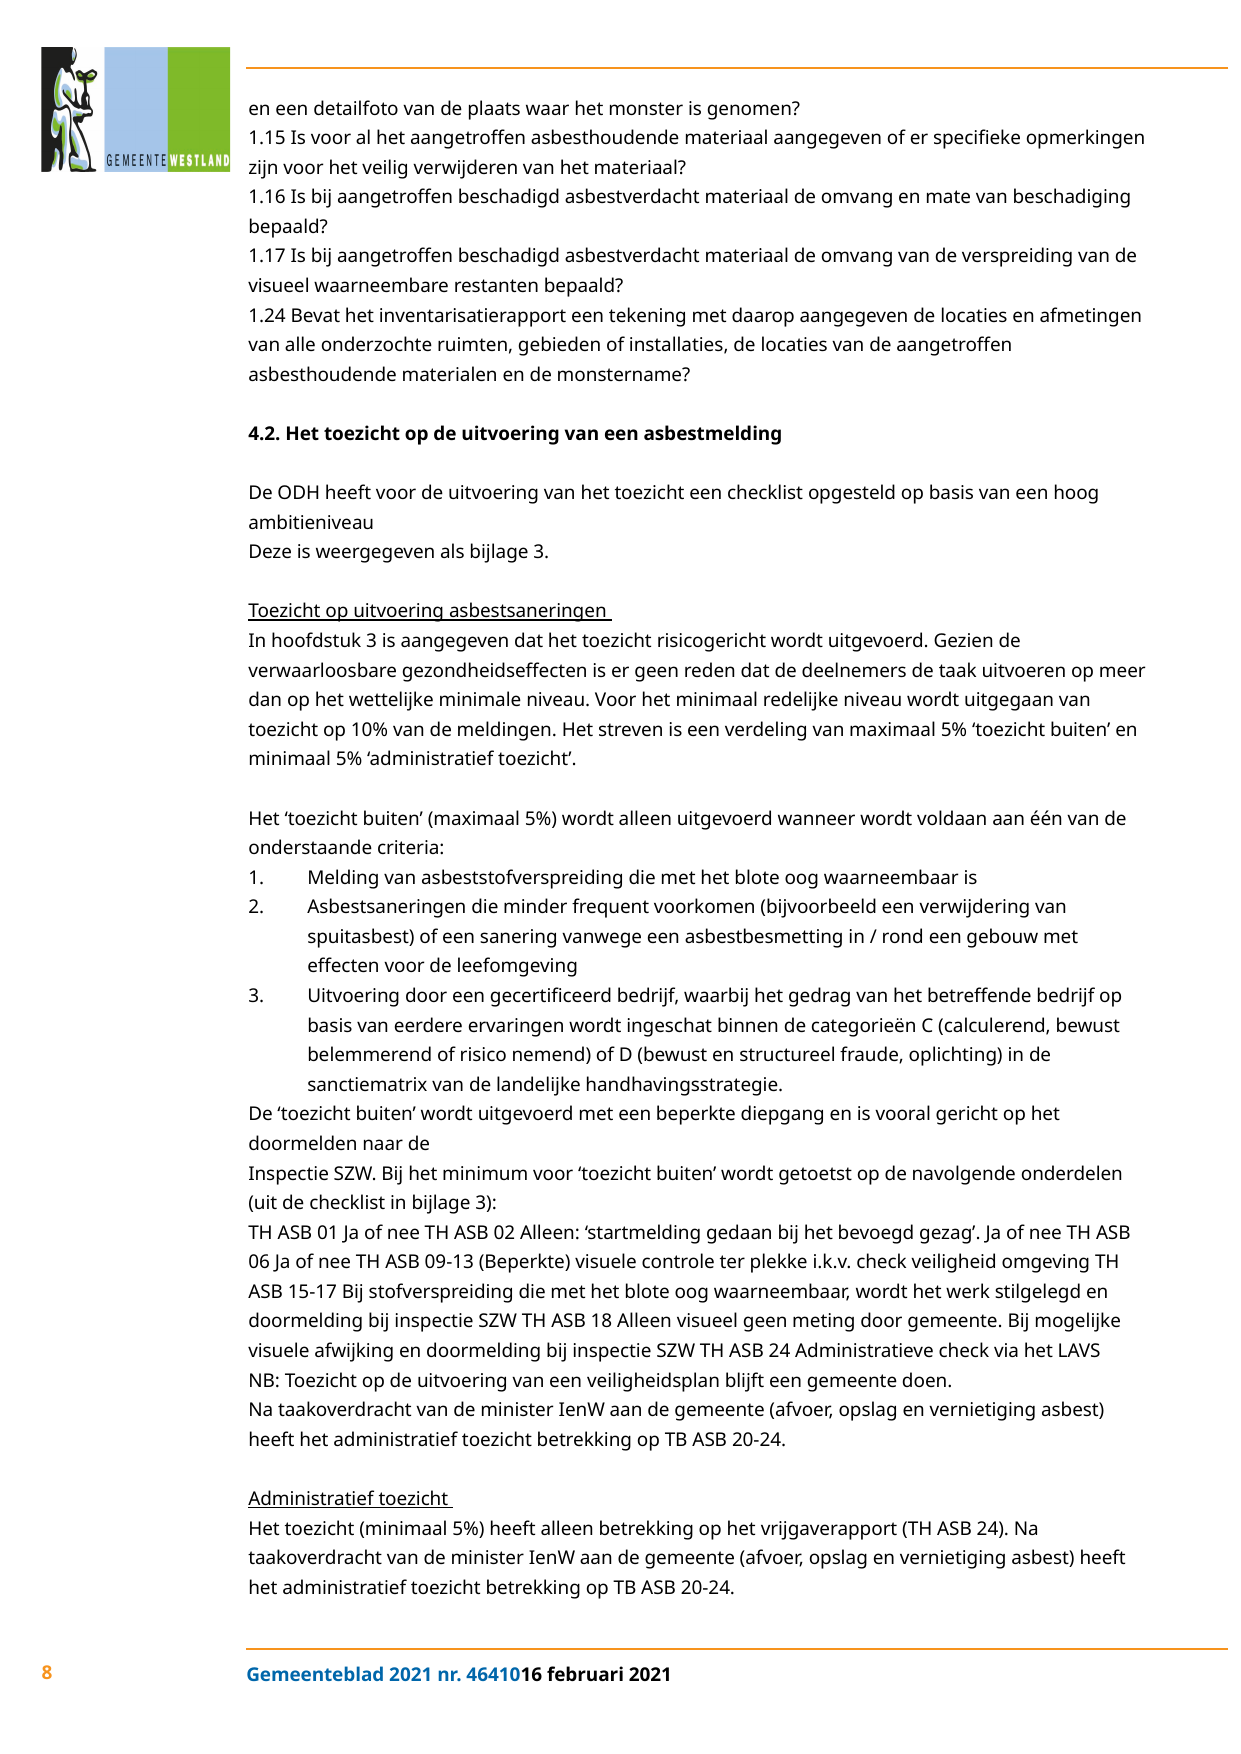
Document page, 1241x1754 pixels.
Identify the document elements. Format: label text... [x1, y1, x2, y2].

list Asbestsaneringen die minder frequent voorkomen (bijvoorbeeld een verwijdering van spuitasbest) of een sanering vanwege een asbestbesmetting in / rond een gebouw met effecten voor de leefomgeving [248, 893, 1152, 978]
text Deze is weergegeven als bijlage 3. [248, 538, 1152, 564]
text Toezicht op uitvoering asbestsaneringen [248, 598, 1152, 623]
list Melding van asbeststofverspreiding die met het blote oog waarneembaar is [248, 864, 1152, 890]
text 1.15 Is voor al het aangetroffen asbesthoudende materiaal aangegeven of er specifieke opmerkingen zijn voor het veilig verwijderen van het materiaal? [248, 124, 1152, 180]
text De ‘toezicht buiten’ wordt uitgevoerd met een beperkte diepgang en is vooral gericht op het doormelden naar de [248, 1101, 1152, 1156]
list Uitvoering door een gecertificeerd bedrijf, waarbij het gedrag van het betreffende bedrijf op basis van eerdere ervaringen wordt ingeschat binnen de categorieën C (calculerend, bewust belemmerend of risico nemend) of D (bewust en structureel fraude, oplichting) in de sanctiematrix van de landelijke handhavingsstrategie. [248, 982, 1152, 1097]
text NB: Toezicht op de uitvoering van een veiligheidsplan blijft een gemeente doen. [248, 1367, 1152, 1393]
text en een detailfoto van de plaats waar het monster is genomen? [248, 95, 1152, 121]
text Na taakoverdracht van de minister IenW aan de gemeente (afvoer, opslag en vernietiging asbest) heeft het administratief toezicht betrekking op TB ASB 20-24. [248, 1396, 1152, 1452]
text TH ASB 01 Ja of nee TH ASB 02 Alleen: ‘startmelding gedaan bij het bevoegd gezag’. Ja of nee TH ASB 06 Ja of nee TH ASB 09-13 (Beperkte) visuele controle ter plekke i.k.v. check veiligheid omgeving TH ASB 15-17 Bij stofverspreiding die met het blote oog waarneembaar, wordt het werk stilgelegd en doormelding bij inspectie SZW TH ASB 18 Alleen visueel geen meting door gemeente. Bij mogelijke visuele afwijking en doormelding bij inspectie SZW TH ASB 24 Administratieve check via het LAVS [248, 1219, 1152, 1363]
text Het ‘toezicht buiten’ (maximaal 5%) wordt alleen uitgevoerd wanneer wordt voldaan aan één van de onderstaande criteria: [248, 805, 1152, 860]
text Inspectie SZW. Bij het minimum voor ‘toezicht buiten’ wordt getoetst op de navolgende onderdelen (uit de checklist in bijlage 3): [248, 1160, 1152, 1215]
text 1.24 Bevat het inventarisatierapport een tekening met daarop aangegeven de locaties en afmetingen van alle onderzochte ruimten, gebieden of installaties, de locaties van de aangetroffen asbesthoudende materialen en de monstername? [248, 302, 1152, 387]
text Administratief toezicht [248, 1485, 1152, 1511]
text 1.17 Is bij aangetroffen beschadigd asbestverdacht materiaal de omvang van de verspreiding van de visueel waarneembare restanten bepaald? [248, 243, 1152, 298]
text Het toezicht (minimaal 5%) heeft alleen betrekking op het vrijgaverapport (TH ASB 24). Na taakoverdracht van de minister IenW aan de gemeente (afvoer, opslag en vernietiging asbest) heeft het administratief toezicht betrekking op TB ASB 20-24. [248, 1515, 1152, 1600]
picture [41, 47, 231, 172]
text De ODH heeft voor de uitvoering van het toezicht een checklist opgesteld op basis van een hoog ambitieniveau [248, 479, 1152, 535]
text In hoofdstuk 3 is aangegeven dat het toezicht risicogericht wordt uitgevoerd. Gezien de verwaarloosbare gezondheidseffecten is er geen reden dat de deelnemers de taak uitvoeren op meer dan op het wettelijke minimale niveau. Voor het minimaal redelijke niveau wordt uitgegaan van toezicht op 10% van de meldingen. Het streven is een verdeling van maximaal 5% ‘toezicht buiten’ en minimaal 5% ‘administratief toezicht’. [248, 627, 1152, 771]
text 4.2. Het toezicht op de uitvoering van een asbestmelding [248, 420, 1152, 446]
text 1.16 Is bij aangetroffen beschadigd asbestverdacht materiaal de omvang en mate van beschadiging bepaald? [248, 183, 1152, 239]
